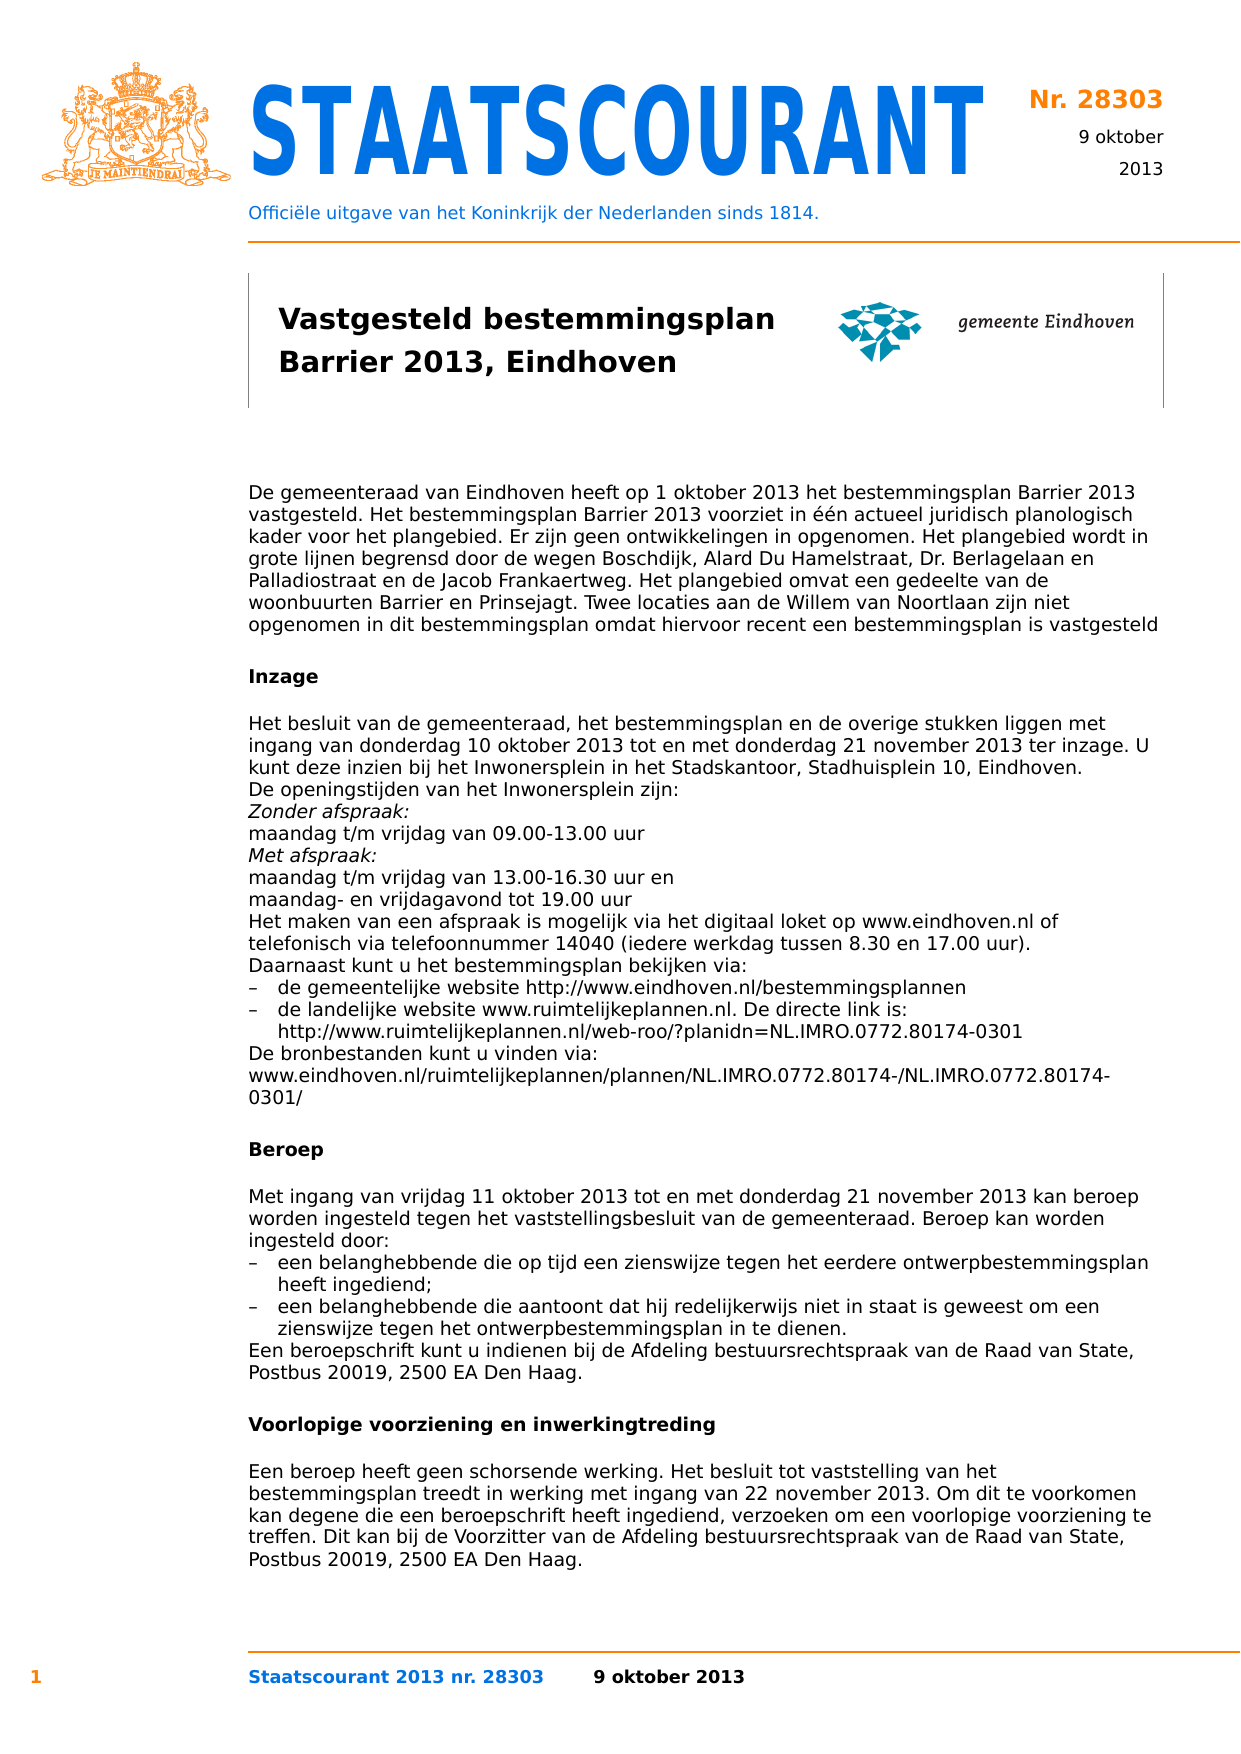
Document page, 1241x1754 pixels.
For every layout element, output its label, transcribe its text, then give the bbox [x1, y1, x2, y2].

text Het besluit van de gemeenteraad, het bestemmingsplan en de overige stukken liggen met ingang van donderdag 10 oktober 2013 tot en met donderdag 21 november 2013 ter inzage. U kunt deze inzien bij het Inwonersplein in het Stadskantoor, Stadhuisplein 10, Eindhoven. [248, 713, 1163, 779]
text Met ingang van vrijdag 11 oktober 2013 tot en met donderdag 21 november 2013 kan beroep worden ingesteld tegen het vaststellingsbesluit van de gemeenteraad. Beroep kan worden ingesteld door: [248, 1186, 1163, 1252]
table_cell 9 oktober [998, 121, 1240, 153]
table_header STAATSCOURANT [248, 62, 998, 203]
table_cell Officiële uitgave van het Koninkrijk der Nederlanden sinds 1814. [248, 203, 1240, 241]
text – de landelijke website www.ruimtelijkeplannen.nl. De directe link is: http://www.ruimtelijkeplannen.nl/web-roo/?planidn=NL.IMRO.0772.80174-0301 [248, 999, 1163, 1043]
text De bronbestanden kunt u vinden via: [248, 1043, 1163, 1065]
text De openingstijden van het Inwonersplein zijn: [248, 779, 1163, 801]
text – de gemeentelijke website http://www.eindhoven.nl/bestemmingsplannen [248, 977, 1163, 999]
subtitle Voorlopige voorziening en inwerkingtreding [248, 1413, 1163, 1436]
table_cell 2013 [998, 153, 1240, 203]
text – een belanghebbende die aantoont dat hij redelijkerwijs niet in staat is geweest om een zienswijze tegen het ontwerpbestemmingsplan in te dienen. [248, 1296, 1163, 1339]
text Zonder afspraak: [248, 801, 1163, 823]
text Een beroepschrift kunt u indienen bij de Afdeling bestuursrechtspraak van de Raad van State, Postbus 20019, 2500 EA Den Haag. [248, 1339, 1163, 1383]
text Met afspraak: [248, 845, 1163, 867]
text – een belanghebbende die op tijd een zienswijze tegen het eerdere ontwerpbestemmingsplan heeft ingediend; [248, 1252, 1163, 1296]
text Een beroep heeft geen schorsende werking. Het besluit tot vaststelling van het bestemmingsplan treedt in werking met ingang van 22 november 2013. Om dit te voorkomen kan degene die een beroepschrift heeft ingediend, verzoeken om een voorlopige voorziening te treffen. Dit kan bij de Voorzitter van de Afdeling bestuursrechtspraak van de Raad van State, Postbus 20019, 2500 EA Den Haag. [248, 1461, 1163, 1570]
picture [838, 302, 1134, 362]
picture [838, 302, 877, 326]
text De gemeenteraad van Eindhoven heeft op 1 oktober 2013 het bestemmingsplan Barrier 2013 vastgesteld. Het bestemmingsplan Barrier 2013 voorziet in één actueel juridisch planologisch kader voor het plangebied. Er zijn geen ontwikkelingen in opgenomen. Het plangebied wordt in grote lijnen begrensd door de wegen Boschdijk, Alard Du Hamelstraat, Dr. Berlagelaan en Palladiostraat en de Jacob Frankaertweg. Het plangebied omvat een gedeelte van de woonbuurten Barrier en Prinsejagt. Twee locaties aan de Willem van Noortlaan zijn niet opgenomen in dit bestemmingsplan omdat hiervoor recent een bestemmingsplan is vastgesteld [248, 482, 1163, 636]
text maandag t/m vrijdag van 13.00-16.30 uur en [248, 867, 1163, 889]
picture [873, 340, 881, 362]
text maandag t/m vrijdag van 09.00-13.00 uur [248, 823, 1163, 845]
table_header Nr. 28303 [998, 62, 1240, 121]
subtitle Beroep [248, 1139, 1163, 1161]
text Daarnaast kunt u het bestemmingsplan bekijken via: [248, 955, 1163, 977]
subtitle Vastgesteld bestemmingsplan Barrier 2013, Eindhoven [249, 273, 1163, 408]
picture [887, 313, 904, 330]
text www.eindhoven.nl/ruimtelijkeplannen/plannen/NL.IMRO.0772.80174-/NL.IMRO.0772.80174-0301/ [248, 1065, 1163, 1109]
text Het maken van een afspraak is mogelijk via het digitaal loket op www.eindhoven.nl of telefonisch via telefoonnummer 14040 (iedere werkdag tussen 8.30 en 17.00 uur). [248, 911, 1163, 955]
text maandag- en vrijdagavond tot 19.00 uur [248, 889, 1163, 911]
picture [41, 62, 231, 186]
table_header [25, 62, 248, 241]
subtitle Inzage [248, 666, 1163, 688]
